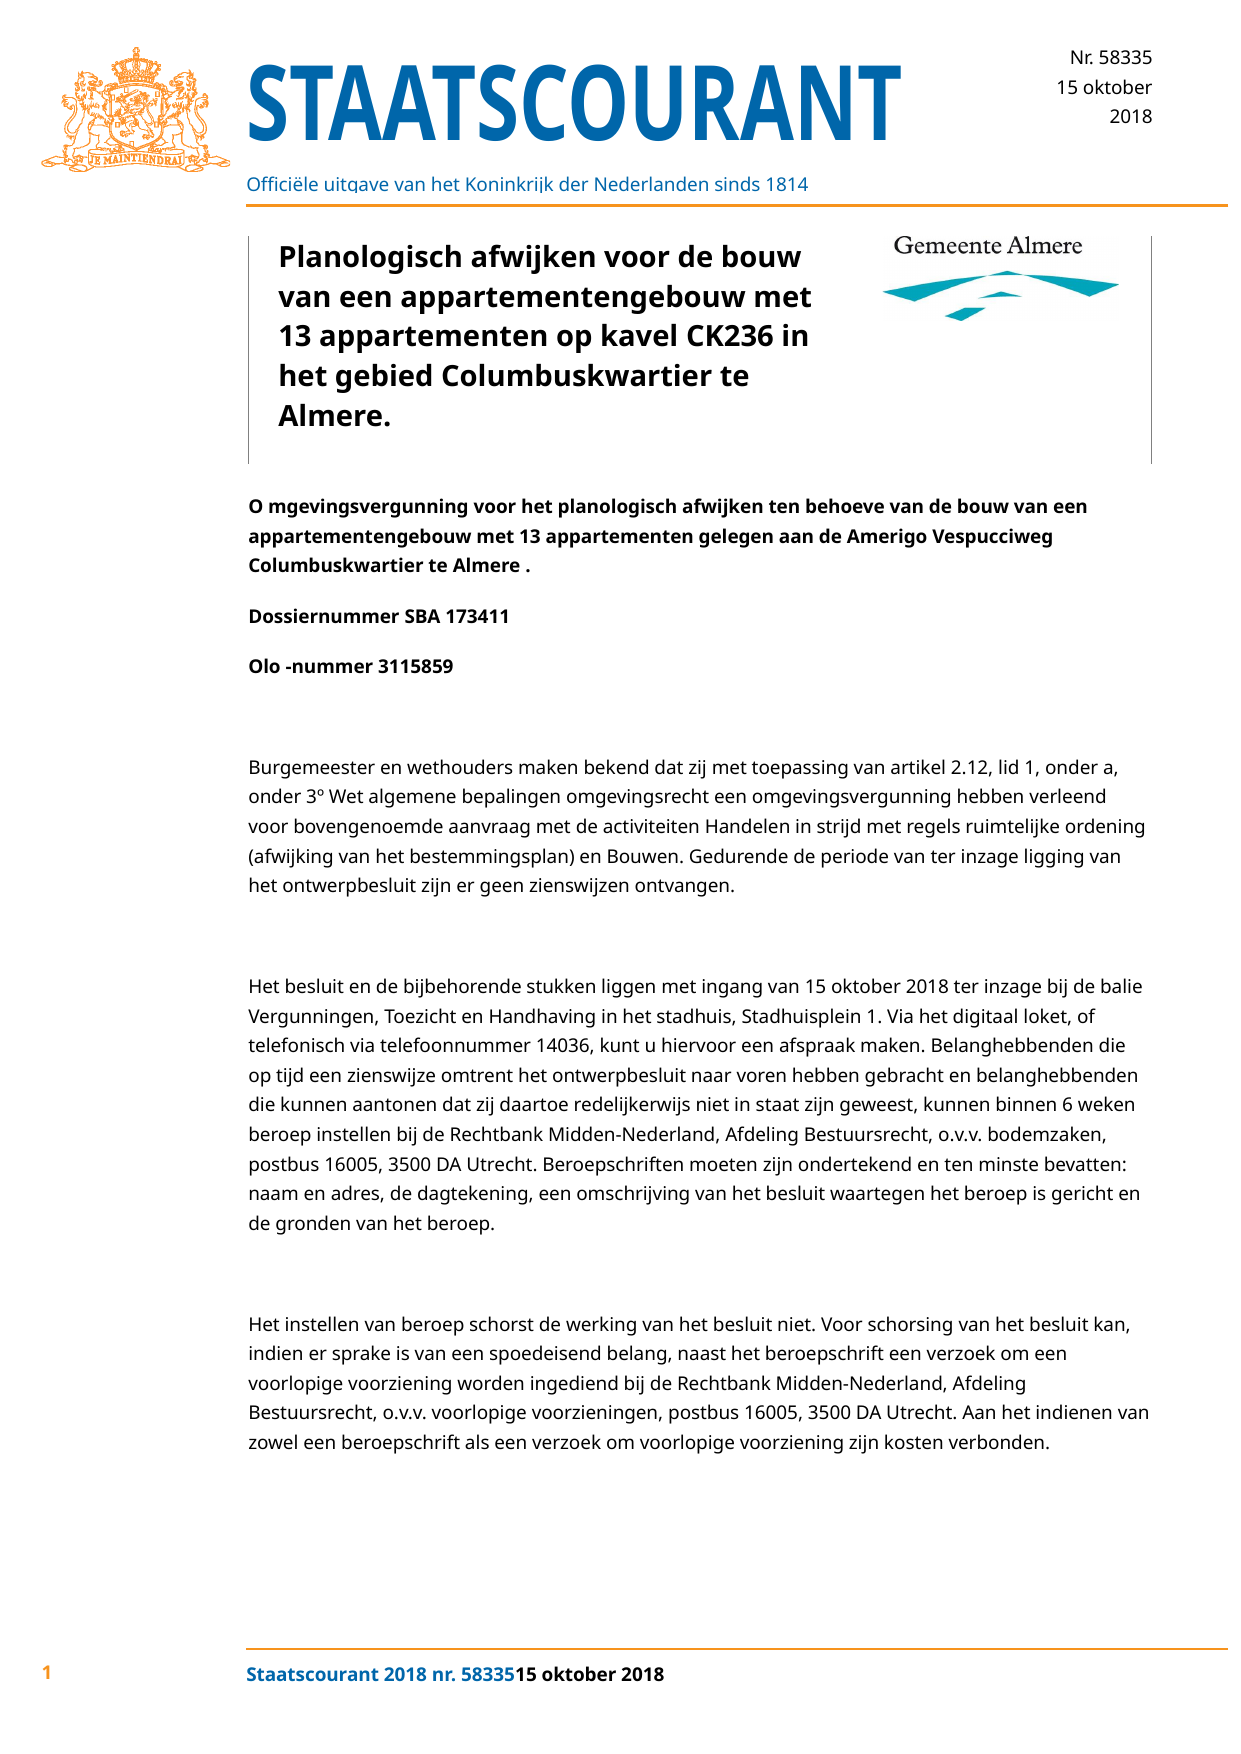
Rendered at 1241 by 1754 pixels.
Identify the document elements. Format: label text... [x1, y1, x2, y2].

text Het instellen van beroep schorst de werking van het besluit niet. Voor schorsing van het besluit kan, indien er sprake is van een spoedeisend belang, naast het beroepschrift een verzoek om een voorlopige voorziening worden ingediend bij de Rechtbank Midden-Nederland, Afdeling Bestuursrecht, o.v.v. voorlopige voorzieningen, postbus 16005, 3500 DA Utrecht. Aan het indienen van zowel een beroepschrift als een verzoek om voorlopige voorziening zijn kosten verbonden. [248, 1311, 1152, 1455]
picture [882, 236, 1119, 321]
text Olo -nummer 3115859 [248, 653, 1152, 679]
table_header [850, 236, 1151, 464]
text Burgemeester en wethouders maken bekend dat zij met toepassing van artikel 2.12, lid 1, onder a, onder 3º Wet algemene bepalingen omgevingsrecht een omgevingsvergunning hebben verleend voor bovengenoemde aanvraag met de activiteiten Handelen in strijd met regels ruimtelijke ordening (afwijking van het bestemmingsplan) en Bouwen. Gedurende de periode van ter inzage ligging van het ontwerpbesluit zijn er geen zienswijzen ontvangen. [248, 754, 1152, 898]
text O mgevingsvergunning voor het planologisch afwijken ten behoeve van de bouw van een appartementengebouw met 13 appartementen gelegen aan de Amerigo Vespucciweg Columbuskwartier te Almere . [248, 493, 1152, 578]
picture [41, 47, 231, 172]
table_header Planologisch afwijken voor de bouw van een appartementengebouw met 13 appartementen op kavel CK236 in het gebied Columbuskwartier te Almere. [249, 236, 850, 464]
text Dossiernummer SBA 173411 [248, 603, 1152, 629]
text Het besluit en de bijbehorende stukken liggen met ingang van 15 oktober 2018 ter inzage bij de balie Vergunningen, Toezicht en Handhaving in het stadhuis, Stadhuisplein 1. Via het digitaal loket, of telefonisch via telefoonnummer 14036, kunt u hiervoor een afspraak maken. Belanghebbenden die op tijd een zienswijze omtrent het ontwerpbesluit naar voren hebben gebracht en belanghebbenden die kunnen aantonen dat zij daartoe redelijkerwijs niet in staat zijn geweest, kunnen binnen 6 weken beroep instellen bij de Rechtbank Midden-Nederland, Afdeling Bestuursrecht, o.v.v. bodemzaken, postbus 16005, 3500 DA Utrecht. Beroepschriften moeten zijn ondertekend en ten minste bevatten: naam en adres, de dagtekening, een omschrijving van het besluit waartegen het beroep is gericht en de gronden van het beroep. [248, 973, 1152, 1236]
